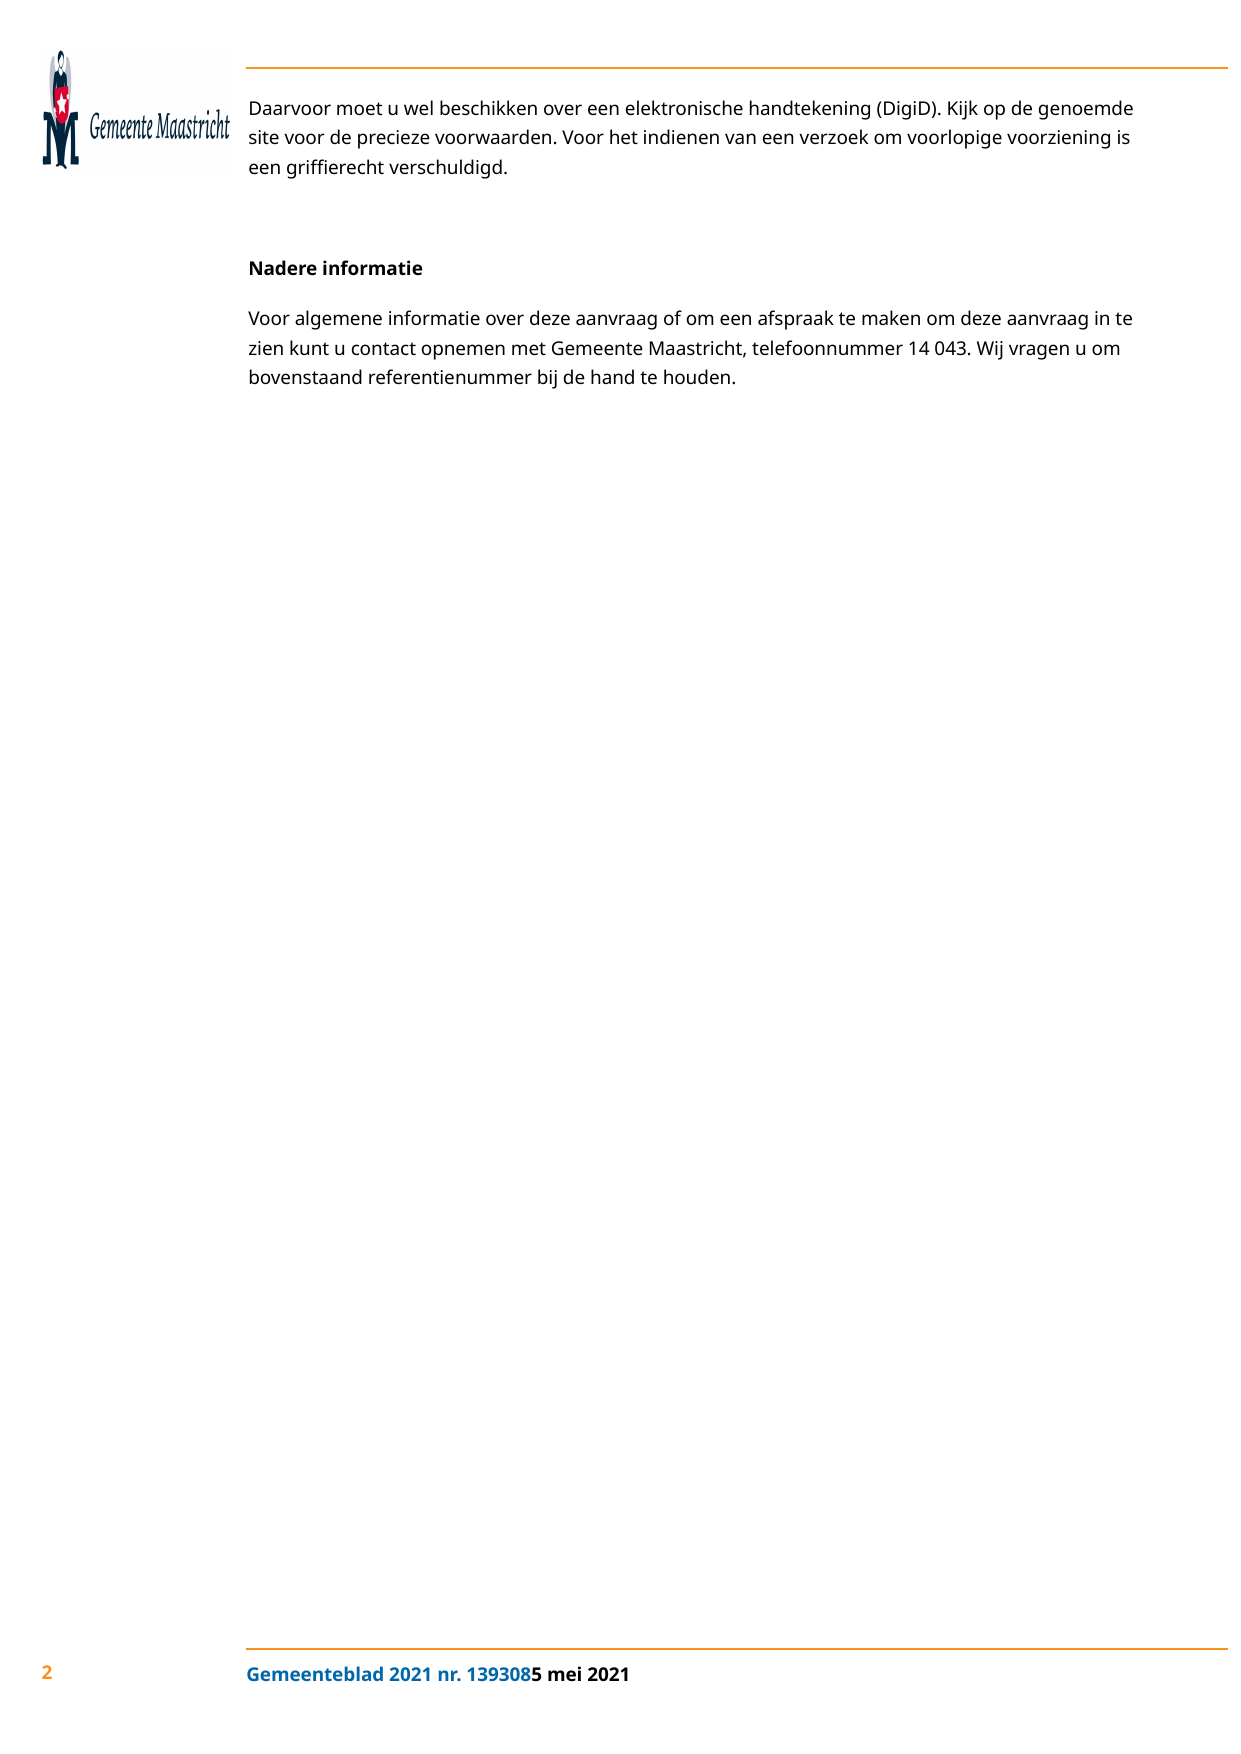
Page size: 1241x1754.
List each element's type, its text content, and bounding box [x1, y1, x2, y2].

text Nadere informatie [248, 255, 1152, 281]
text Voor algemene informatie over deze aanvraag of om een afspraak te maken om deze aanvraag in te zien kunt u contact opnemen met Gemeente Maastricht, telefoonnummer 14 043. Wij vragen u om bovenstaand referentienummer bij de hand te houden. [248, 305, 1152, 390]
picture [41, 47, 231, 172]
text Daarvoor moet u wel beschikken over een elektronische handtekening (DigiD). Kijk op de genoemde site voor de precieze voorwaarden. Voor het indienen van een verzoek om voorlopige voorziening is een griffierecht verschuldigd. [248, 95, 1152, 180]
